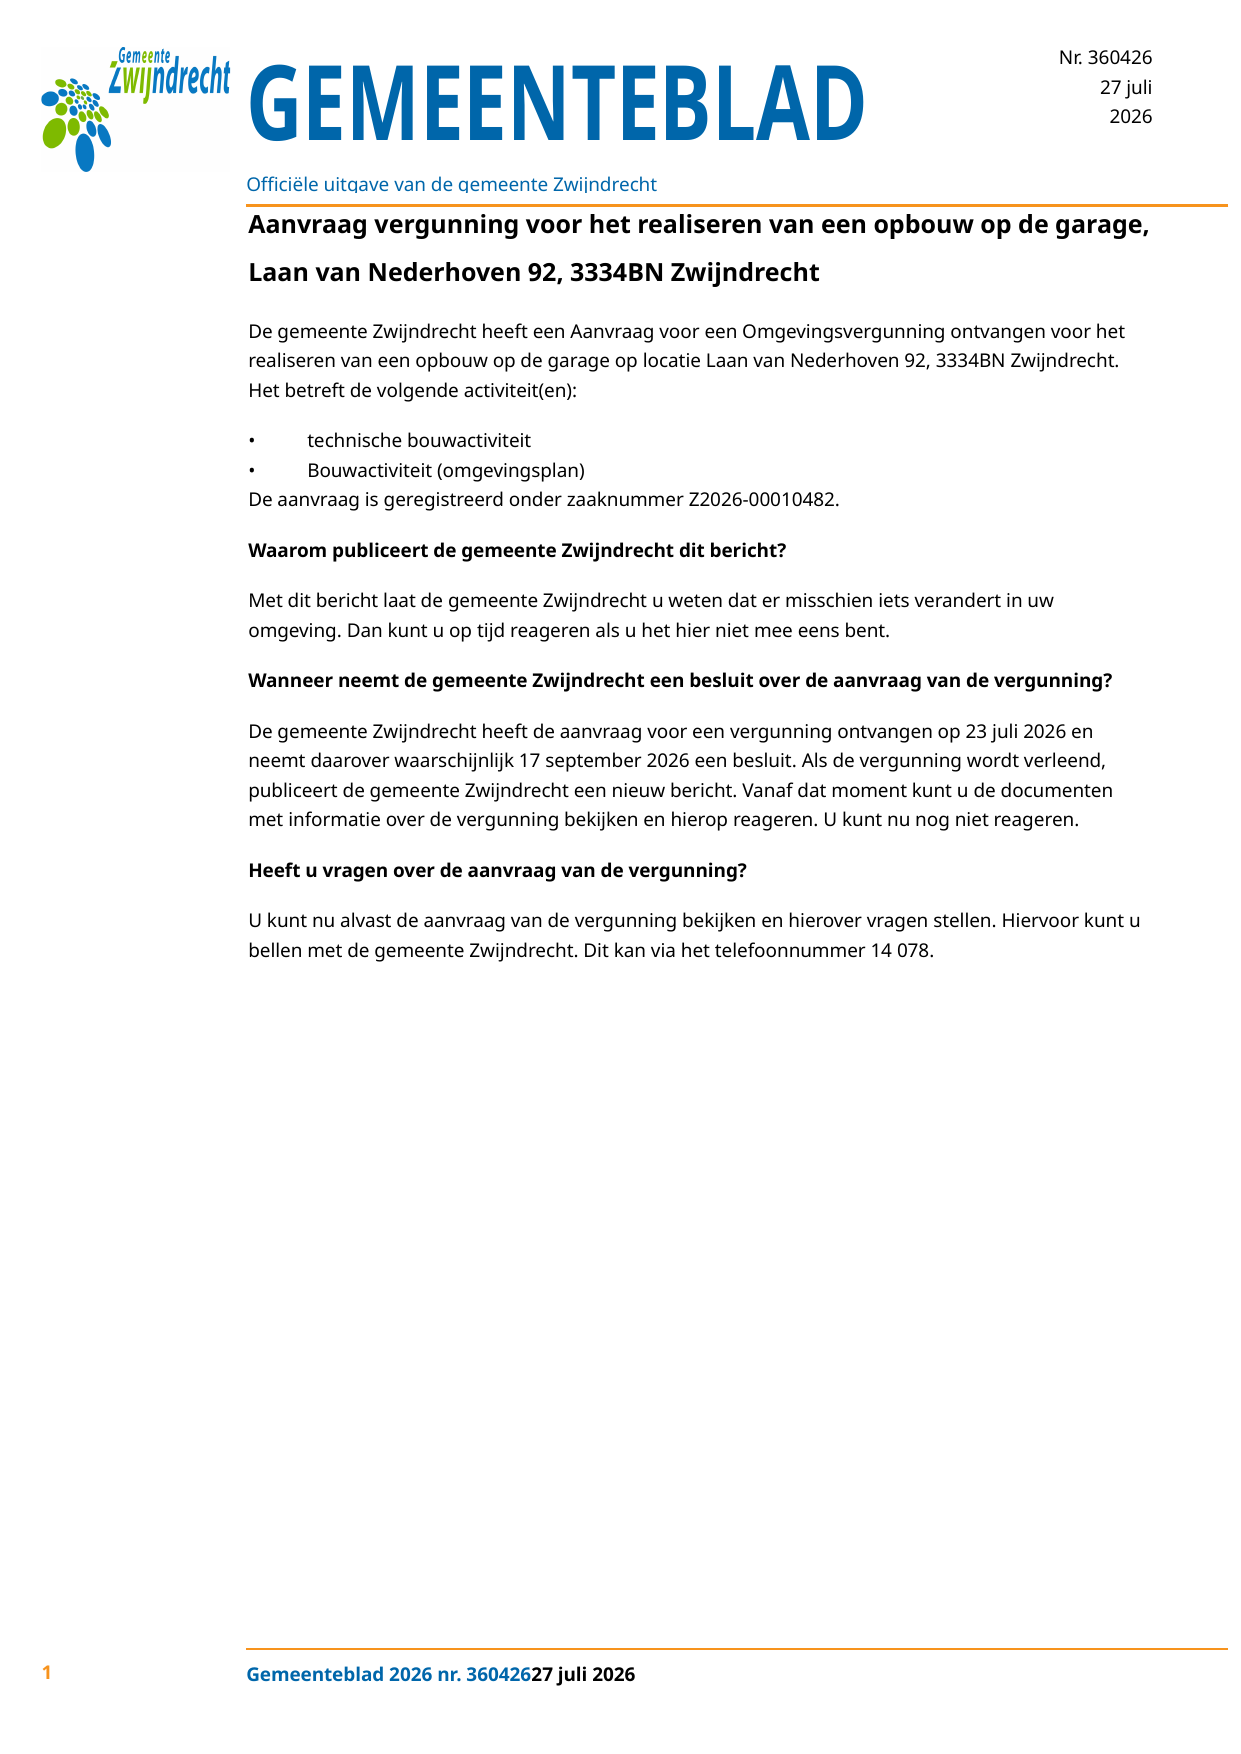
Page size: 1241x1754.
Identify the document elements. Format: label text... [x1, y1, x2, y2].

text U kunt nu alvast de aanvraag van de vergunning bekijken en hierover vragen stellen. Hiervoor kunt u bellen met de gemeente Zwijndrecht. Dit kan via het telefoonnummer 14 078. [248, 907, 1152, 963]
list technische bouwactiviteit [248, 427, 1152, 453]
text Heeft u vragen over de aanvraag van de vergunning? [248, 857, 1152, 883]
text Met dit bericht laat de gemeente Zwijndrecht u weten dat er misschien iets verandert in uw omgeving. Dan kunt u op tijd reageren als u het hier niet mee eens bent. [248, 587, 1152, 643]
text Wanneer neemt de gemeente Zwijndrecht een besluit over de aanvraag van de vergunning? [248, 667, 1152, 693]
text Waarom publiceert de gemeente Zwijndrecht dit bericht? [248, 537, 1152, 563]
list Bouwactiviteit (omgevingsplan) [248, 457, 1152, 483]
text De gemeente Zwijndrecht heeft de aanvraag voor een vergunning ontvangen op 23 juli 2026 en neemt daarover waarschijnlijk 17 september 2026 een besluit. Als de vergunning wordt verleend, publiceert de gemeente Zwijndrecht een nieuw bericht. Vanaf dat moment kunt u de documenten met informatie over de vergunning bekijken en hierop reageren. U kunt nu nog niet reageren. [248, 718, 1152, 832]
text De gemeente Zwijndrecht heeft een Aanvraag voor een Omgevingsvergunning ontvangen voor het realiseren van een opbouw op de garage op locatie Laan van Nederhoven 92, 3334BN Zwijndrecht. Het betreft de volgende activiteit(en): [248, 318, 1152, 403]
picture [41, 47, 231, 172]
text De aanvraag is geregistreerd onder zaaknummer Z2026-00010482. [248, 487, 1152, 512]
text Aanvraag vergunning voor het realiseren van een opbouw op de garage, Laan van Nederhoven 92, 3334BN Zwijndrecht [248, 207, 1152, 288]
